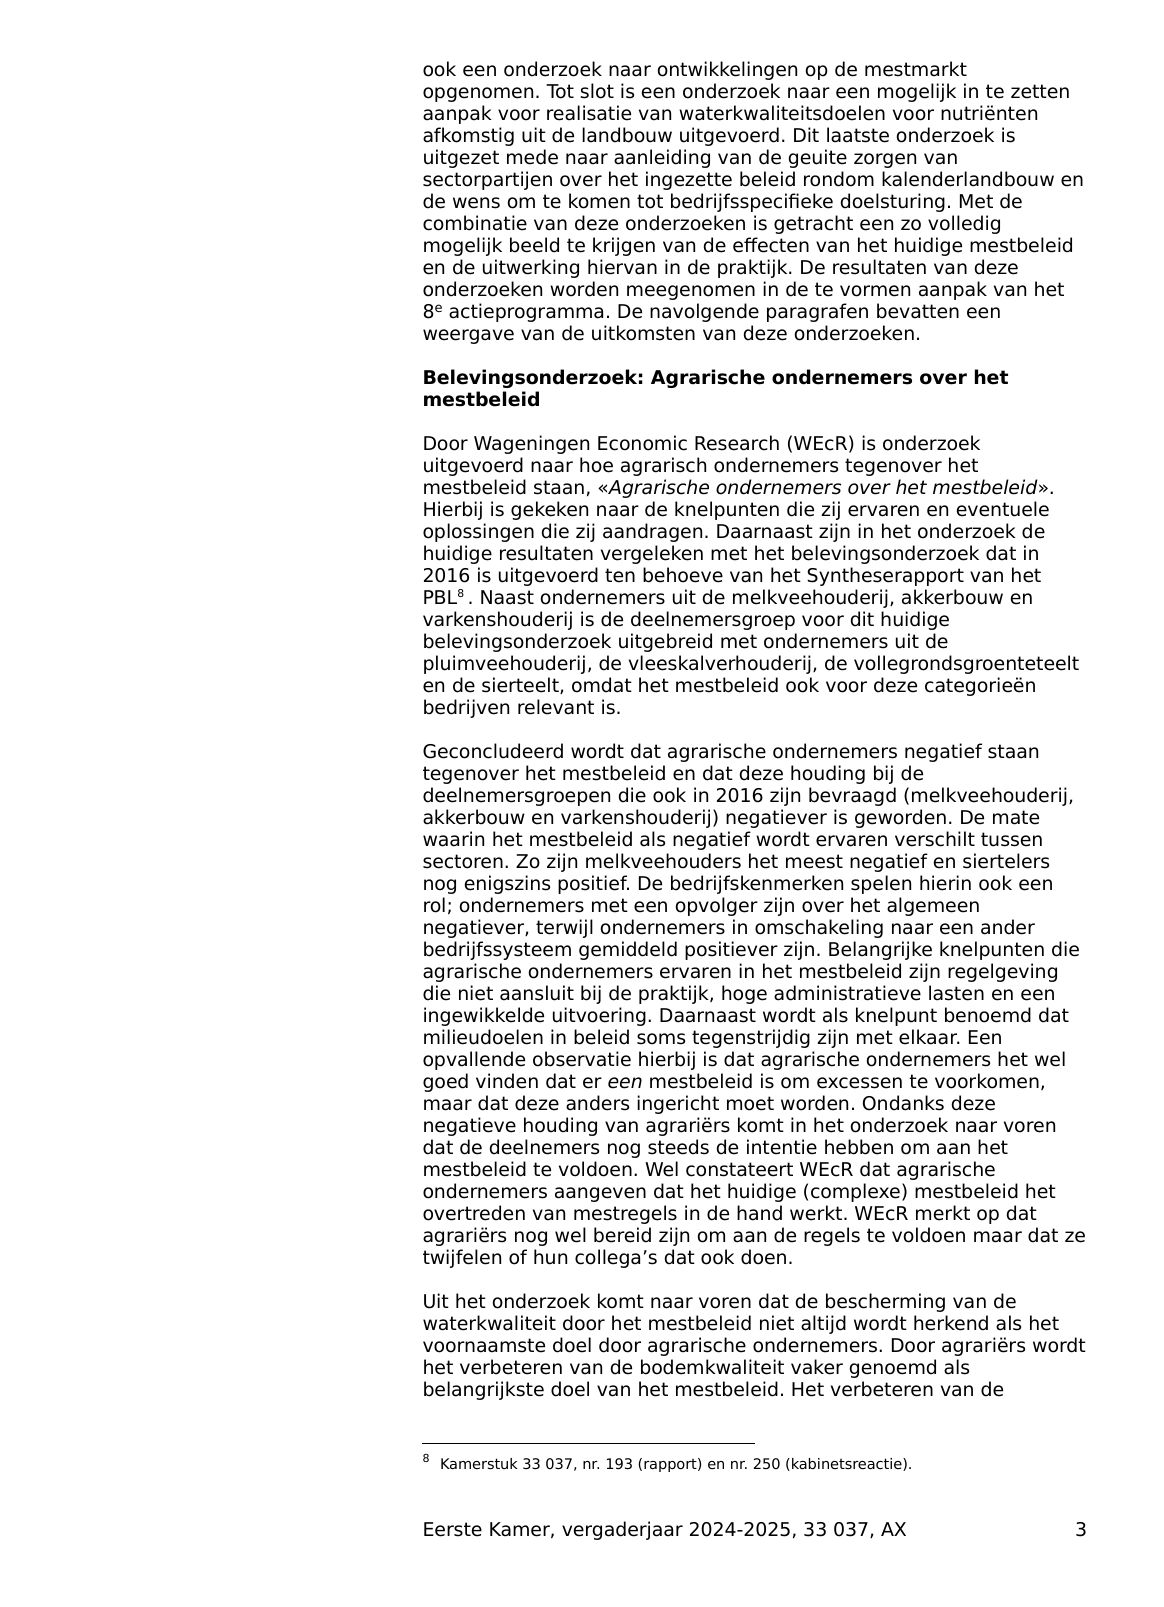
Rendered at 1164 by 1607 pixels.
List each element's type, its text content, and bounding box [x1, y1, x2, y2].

text Kamerstuk 33 037, nr. 193 (rapport) en nr. 250 (kabinetsreactie). [422, 1452, 1087, 1474]
text Uit het onderzoek komt naar voren dat de bescherming van de waterkwaliteit door het mestbeleid niet altijd wordt herkend als het voornaamste doel door agrarische ondernemers. Door agrariërs wordt het verbeteren van de bodemkwaliteit vaker genoemd als belangrijkste doel van het mestbeleid. Het verbeteren van de [422, 1291, 1087, 1401]
text Door Wageningen Economic Research (WEcR) is onderzoek uitgevoerd naar hoe agrarisch ondernemers tegenover het mestbeleid staan, «Agrarische ondernemers over het mestbeleid». Hierbij is gekeken naar de knelpunten die zij ervaren en eventuele oplossingen die zij aandragen. Daarnaast zijn in het onderzoek de huidige resultaten vergeleken met het belevingsonderzoek dat in 2016 is uitgevoerd ten behoeve van het Syntheserapport van het PBL. Naast ondernemers uit de melkveehouderij, akkerbouw en varkenshouderij is de deelnemersgroep voor dit huidige belevingsonderzoek uitgebreid met ondernemers uit de pluimveehouderij, de vleeskalverhouderij, de vollegrondsgroenteteelt en de sierteelt, omdat het mestbeleid ook voor deze categorieën bedrijven relevant is. [422, 433, 1087, 719]
text Geconcludeerd wordt dat agrarische ondernemers negatief staan tegenover het mestbeleid en dat deze houding bij de deelnemersgroepen die ook in 2016 zijn bevraagd (melkveehouderij, akkerbouw en varkenshouderij) negatiever is geworden. De mate waarin het mestbeleid als negatief wordt ervaren verschilt tussen sectoren. Zo zijn melkveehouders het meest negatief en siertelers nog enigszins positief. De bedrijfskenmerken spelen hierin ook een rol; ondernemers met een opvolger zijn over het algemeen negatiever, terwijl ondernemers in omschakeling naar een ander bedrijfssysteem gemiddeld positiever zijn. Belangrijke knelpunten die agrarische ondernemers ervaren in het mestbeleid zijn regelgeving die niet aansluit bij de praktijk, hoge administratieve lasten en een ingewikkelde uitvoering. Daarnaast wordt als knelpunt benoemd dat milieudoelen in beleid soms tegenstrijdig zijn met elkaar. Een opvallende observatie hierbij is dat agrarische ondernemers het wel goed vinden dat er een mestbeleid is om excessen te voorkomen, maar dat deze anders ingericht moet worden. Ondanks deze negatieve houding van agrariërs komt in het onderzoek naar voren dat de deelnemers nog steeds de intentie hebben om aan het mestbeleid te voldoen. Wel constateert WEcR dat agrarische ondernemers aangeven dat het huidige (complexe) mestbeleid het overtreden van mestregels in de hand werkt. WEcR merkt op dat agrariërs nog wel bereid zijn om aan de regels te voldoen maar dat ze twijfelen of hun collega’s dat ook doen. [422, 741, 1087, 1268]
subtitle Belevingsonderzoek: Agrarische ondernemers over het mestbeleid [422, 367, 1087, 411]
text ook een onderzoek naar ontwikkelingen op de mestmarkt opgenomen. Tot slot is een onderzoek naar een mogelijk in te zetten aanpak voor realisatie van waterkwaliteitsdoelen voor nutriënten afkomstig uit de landbouw uitgevoerd. Dit laatste onderzoek is uitgezet mede naar aanleiding van de geuite zorgen van sectorpartijen over het ingezette beleid rondom kalenderlandbouw en de wens om te komen tot bedrijfsspecifieke doelsturing. Met de combinatie van deze onderzoeken is getracht een zo volledig mogelijk beeld te krijgen van de effecten van het huidige mestbeleid en de uitwerking hiervan in de praktijk. De resultaten van deze onderzoeken worden meegenomen in de te vormen aanpak van het 8e actieprogramma. De navolgende paragrafen bevatten een weergave van de uitkomsten van deze onderzoeken. [422, 59, 1087, 345]
